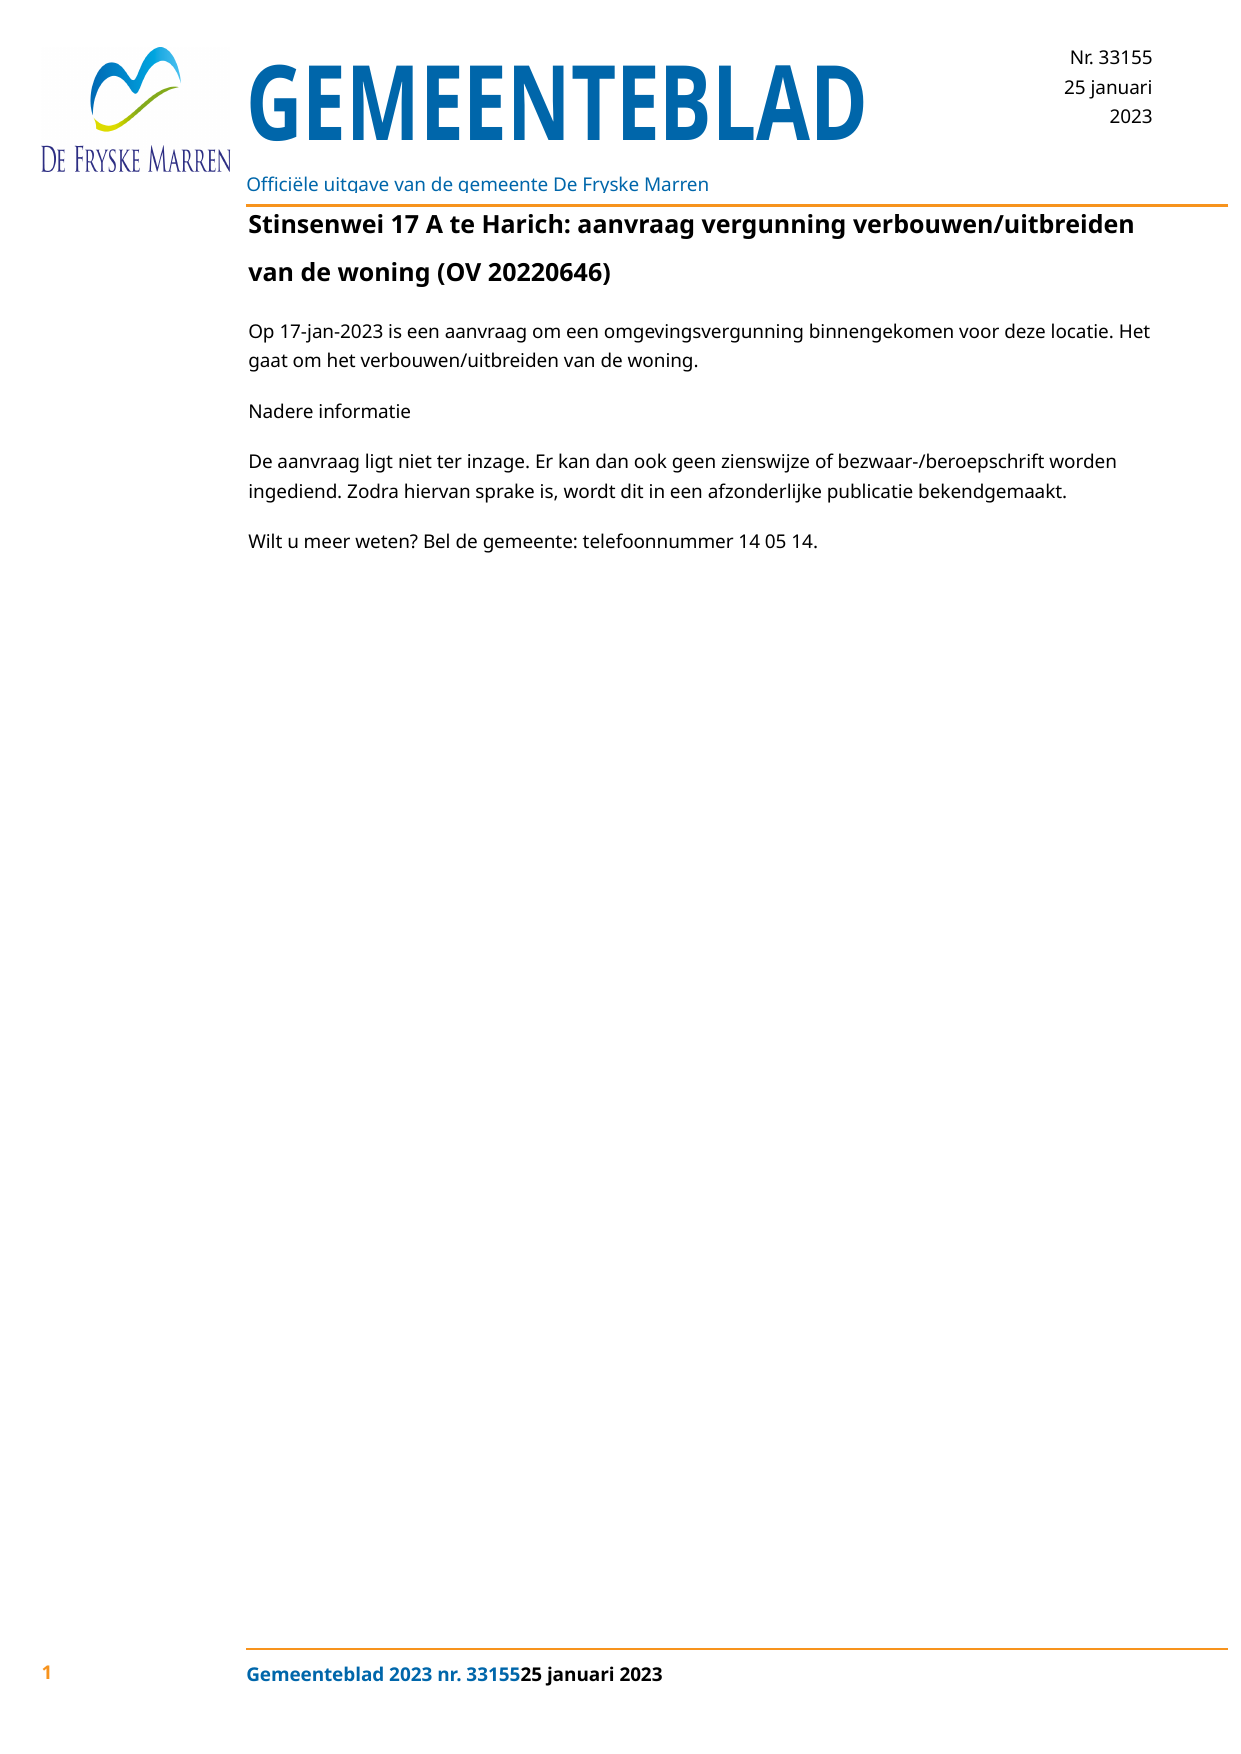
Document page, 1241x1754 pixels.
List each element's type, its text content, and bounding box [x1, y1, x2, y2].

text Op 17-jan-2023 is een aanvraag om een omgevingsvergunning binnengekomen voor deze locatie. Het gaat om het verbouwen/uitbreiden van de woning. [248, 318, 1152, 373]
text Stinsenwei 17 A te Harich: aanvraag vergunning verbouwen/uitbreiden van de woning (OV 20220646) [248, 207, 1152, 288]
text Wilt u meer weten? Bel de gemeente: telefoonnummer 14 05 14. [248, 528, 1152, 554]
text Nadere informatie [248, 398, 1152, 424]
text De aanvraag ligt niet ter inzage. Er kan dan ook geen zienswijze of bezwaar-/beroepschrift worden ingediend. Zodra hiervan sprake is, wordt dit in een afzonderlijke publicatie bekendgemaakt. [248, 448, 1152, 504]
picture [41, 47, 231, 172]
